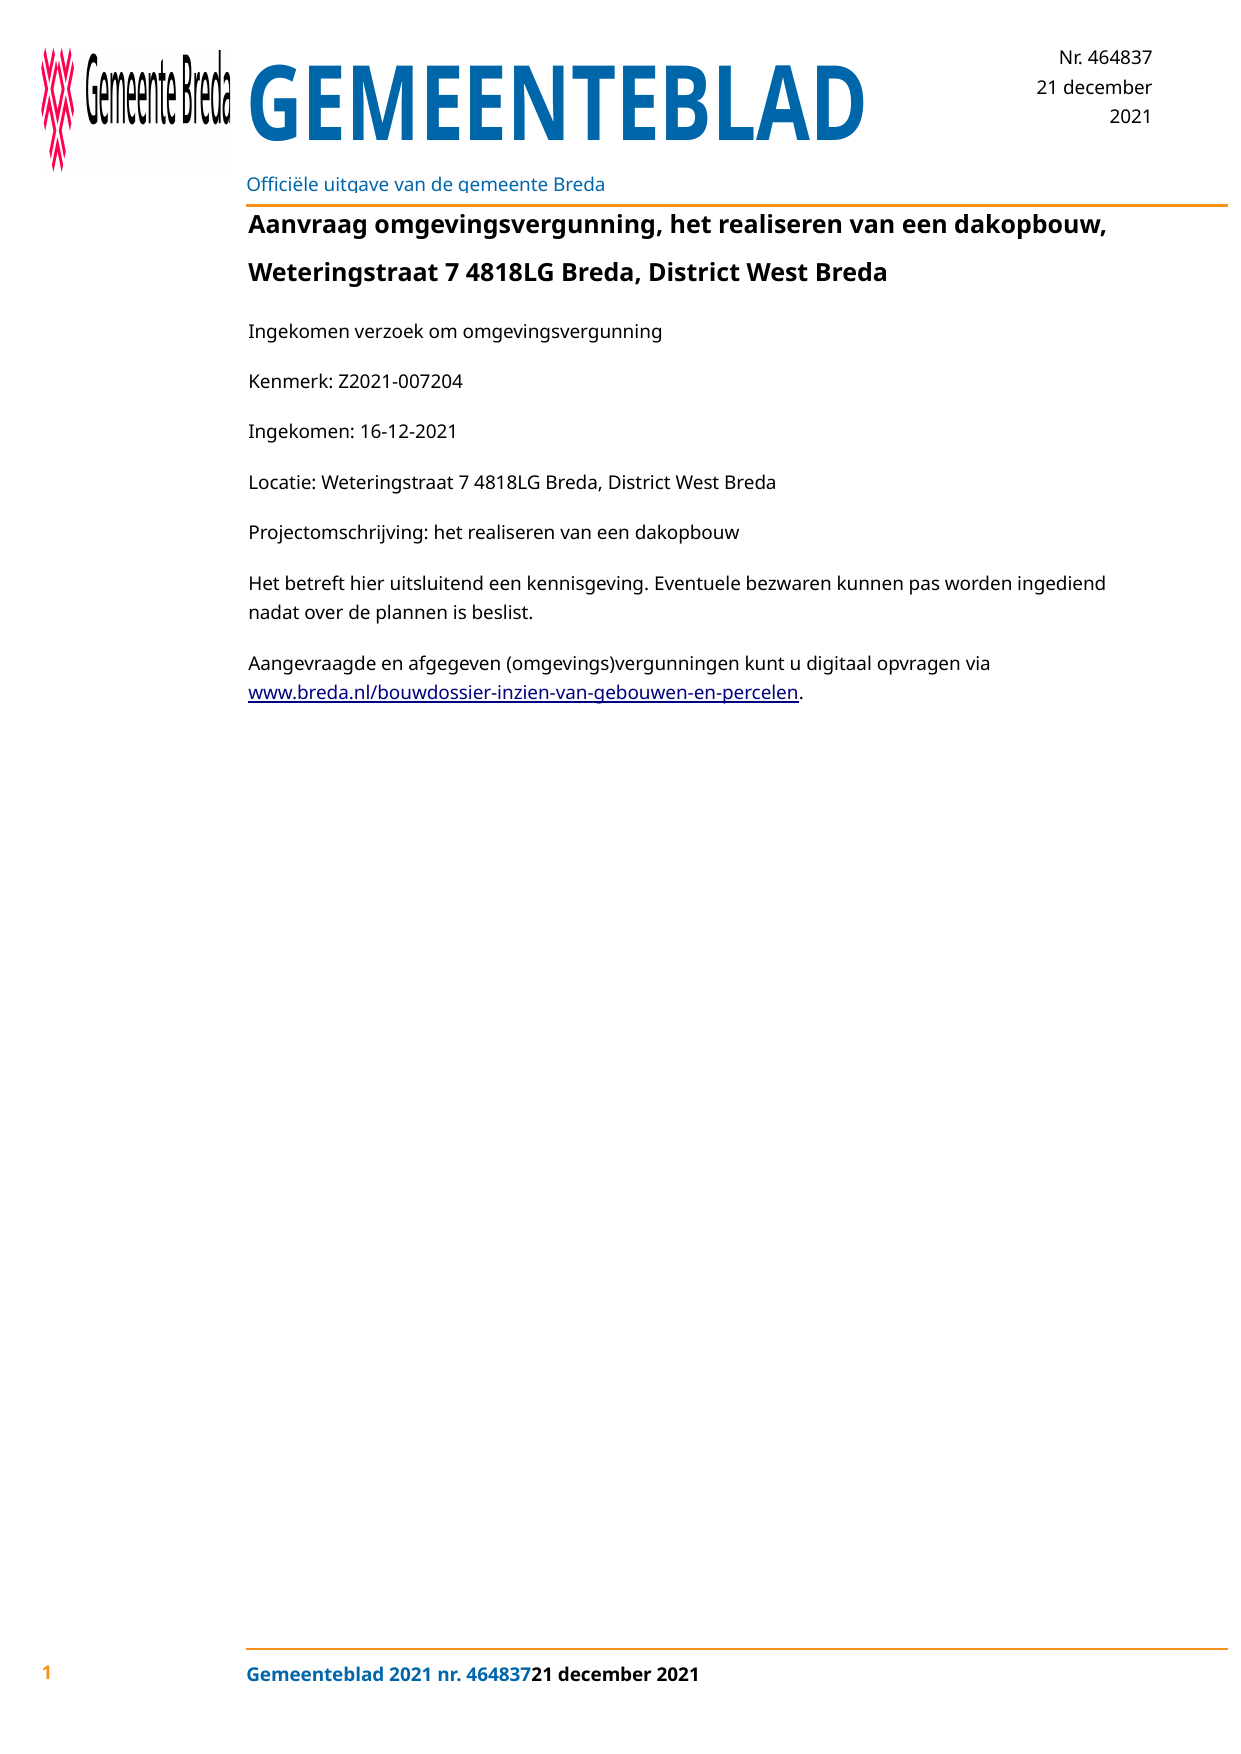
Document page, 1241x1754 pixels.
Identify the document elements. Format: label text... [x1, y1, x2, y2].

text Het betreft hier uitsluitend een kennisgeving. Eventuele bezwaren kunnen pas worden ingediend nadat over de plannen is beslist. [248, 570, 1152, 625]
picture [41, 47, 231, 172]
text Aangevraagde en afgegeven (omgevings)vergunningen kunt u digitaal opvragen via www.breda.nl/bouwdossier-inzien-van-gebouwen-en-percelen. [248, 650, 1152, 705]
text Kenmerk: Z2021-007204 [248, 368, 1152, 394]
text Aanvraag omgevingsvergunning, het realiseren van een dakopbouw, Weteringstraat 7 4818LG Breda, District West Breda [248, 207, 1152, 288]
text Locatie: Weteringstraat 7 4818LG Breda, District West Breda [248, 469, 1152, 495]
text Ingekomen verzoek om omgevingsvergunning [248, 318, 1152, 344]
text Projectomschrijving: het realiseren van een dakopbouw [248, 519, 1152, 545]
text Ingekomen: 16-12-2021 [248, 419, 1152, 444]
